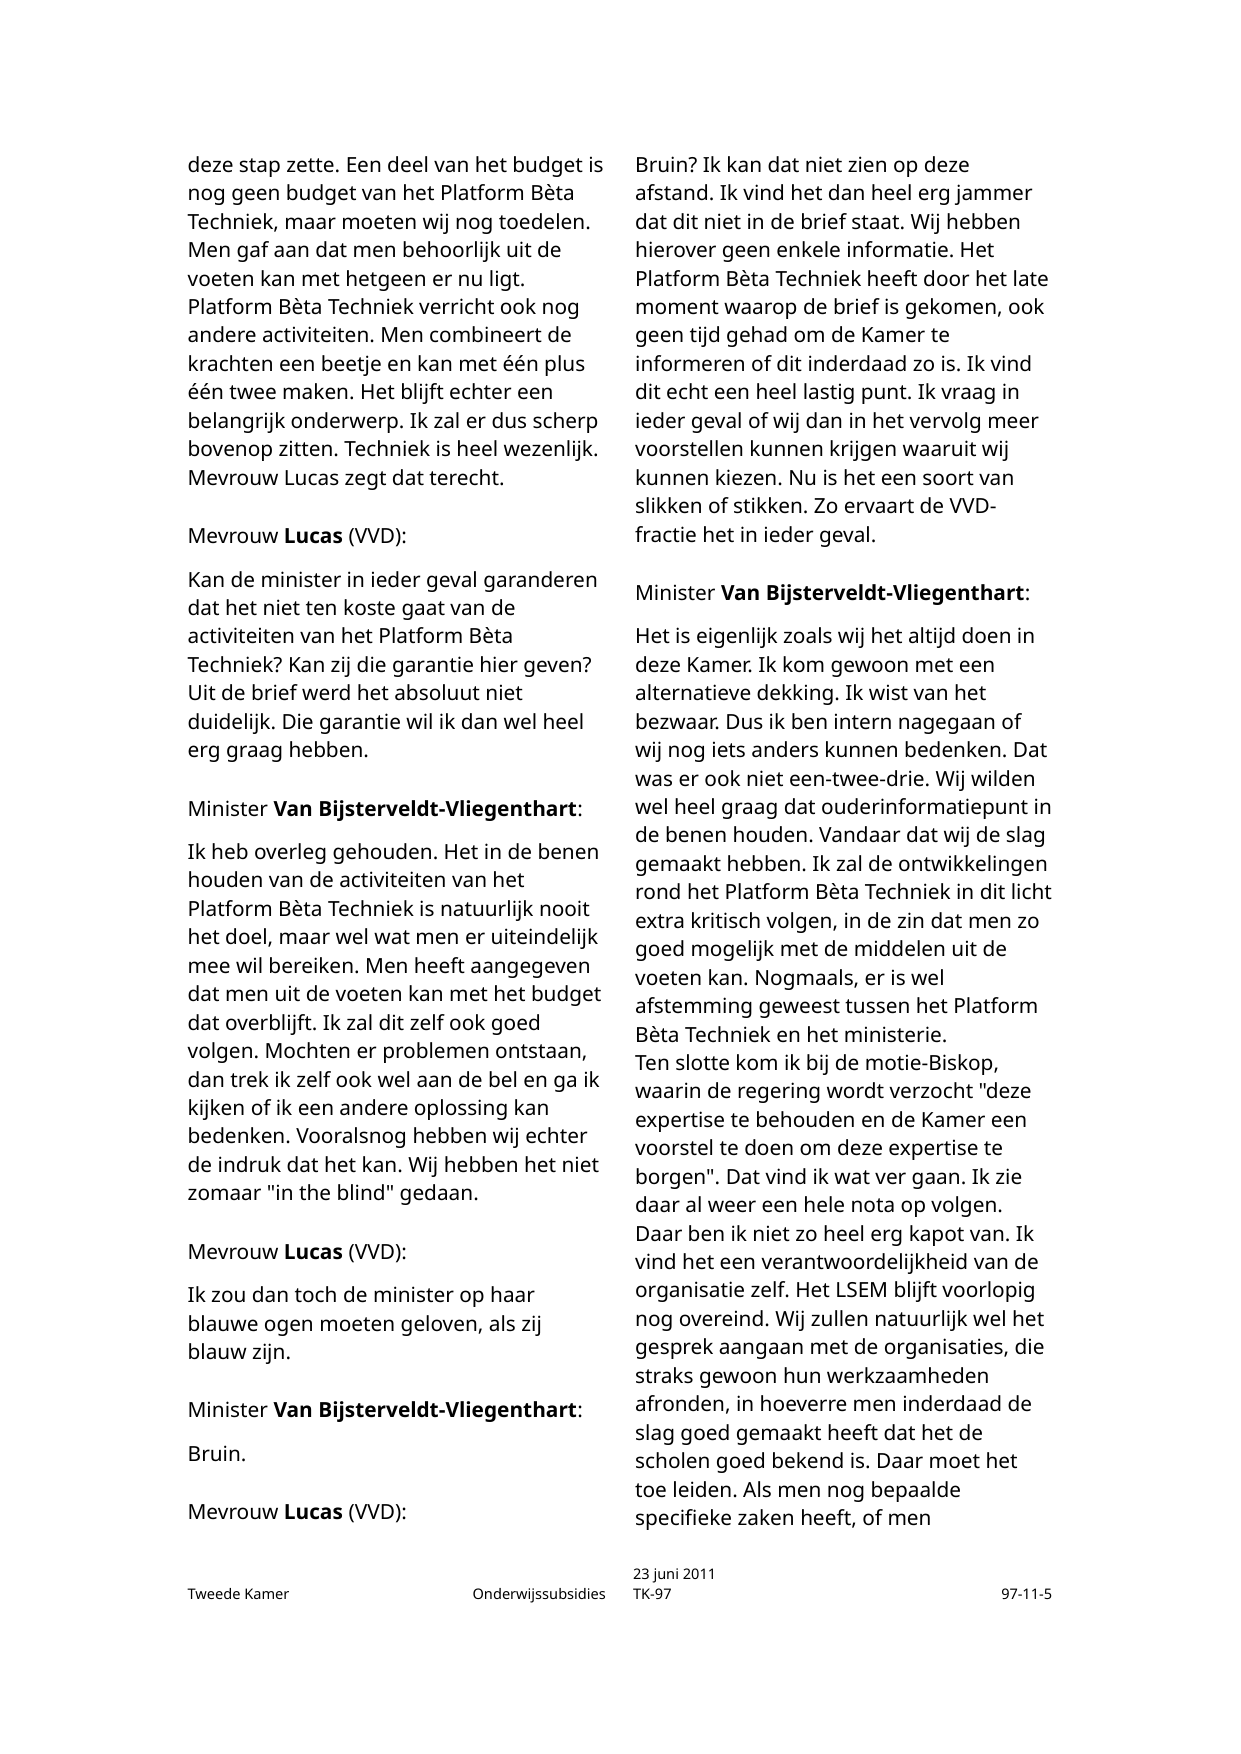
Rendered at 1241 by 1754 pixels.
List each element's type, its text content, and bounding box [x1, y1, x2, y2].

text Minister Van Bijsterveldt-Vliegenthart: [635, 578, 1053, 607]
text deze stap zette. Een deel van het budget is nog geen budget van het Platform Bèta Techniek, maar moeten wij nog toedelen. Men gaf aan dat men behoorlijk uit de voeten kan met hetgeen er nu ligt. Platform Bèta Techniek verricht ook nog andere activiteiten. Men combineert de krachten een beetje en kan met één plus één twee maken. Het blijft echter een belangrijk onderwerp. Ik zal er dus scherp bovenop zitten. Techniek is heel wezenlijk. Mevrouw Lucas zegt dat terecht. [187, 150, 605, 491]
text Minister Van Bijsterveldt-Vliegenthart: [187, 1396, 605, 1424]
text Kan de minister in ieder geval garanderen dat het niet ten koste gaat van de activiteiten van het Platform Bèta Techniek? Kan zij die garantie hier geven? Uit de brief werd het absoluut niet duidelijk. Die garantie wil ik dan wel heel erg graag hebben. [187, 565, 605, 764]
text Het is eigenlijk zoals wij het altijd doen in deze Kamer. Ik kom gewoon met een alternatieve dekking. Ik wist van het bezwaar. Dus ik ben intern nagegaan of wij nog iets anders kunnen bedenken. Dat was er ook niet een-twee-drie. Wij wilden wel heel graag dat ouderinformatiepunt in de benen houden. Vandaar dat wij de slag gemaakt hebben. Ik zal de ontwikkelingen rond het Platform Bèta Techniek in dit licht extra kritisch volgen, in de zin dat men zo goed mogelijk met de middelen uit de voeten kan. Nogmaals, er is wel afstemming geweest tussen het Platform Bèta Techniek en het ministerie. [635, 622, 1053, 1048]
text Bruin? Ik kan dat niet zien op deze afstand. Ik vind het dan heel erg jammer dat dit niet in de brief staat. Wij hebben hierover geen enkele informatie. Het Platform Bèta Techniek heeft door het late moment waarop de brief is gekomen, ook geen tijd gehad om de Kamer te informeren of dit inderdaad zo is. Ik vind dit echt een heel lastig punt. Ik vraag in ieder geval of wij dan in het vervolg meer voorstellen kunnen krijgen waaruit wij kunnen kiezen. Nu is het een soort van slikken of stikken. Zo ervaart de VVD-fractie het in ieder geval. [635, 150, 1053, 548]
text Mevrouw Lucas (VVD): [187, 521, 605, 550]
text Mevrouw Lucas (VVD): [187, 1237, 605, 1265]
text Bruin. [187, 1439, 605, 1467]
text Ten slotte kom ik bij de motie-Biskop, waarin de regering wordt verzocht "deze expertise te behouden en de Kamer een voorstel te doen om deze expertise te borgen". Dat vind ik wat ver gaan. Ik zie daar al weer een hele nota op volgen. Daar ben ik niet zo heel erg kapot van. Ik vind het een verantwoordelijkheid van de organisatie zelf. Het LSEM blijft voorlopig nog overeind. Wij zullen natuurlijk wel het gesprek aangaan met de organisaties, die straks gewoon hun werkzaamheden afronden, in hoeverre men inderdaad de slag goed gemaakt heeft dat het de scholen goed bekend is. Daar moet het toe leiden. Als men nog bepaalde specifieke zaken heeft, of men [635, 1048, 1053, 1532]
text Minister Van Bijsterveldt-Vliegenthart: [187, 794, 605, 822]
text Mevrouw Lucas (VVD): [187, 1497, 605, 1526]
text Ik heb overleg gehouden. Het in de benen houden van de activiteiten van het Platform Bèta Techniek is natuurlijk nooit het doel, maar wel wat men er uiteindelijk mee wil bereiken. Men heeft aangegeven dat men uit de voeten kan met het budget dat overblijft. Ik zal dit zelf ook goed volgen. Mochten er problemen ontstaan, dan trek ik zelf ook wel aan de bel en ga ik kijken of ik een andere oplossing kan bedenken. Vooralsnog hebben wij echter de indruk dat het kan. Wij hebben het niet zomaar "in the blind" gedaan. [187, 837, 605, 1207]
text Ik zou dan toch de minister op haar blauwe ogen moeten geloven, als zij blauw zijn. [187, 1280, 605, 1366]
